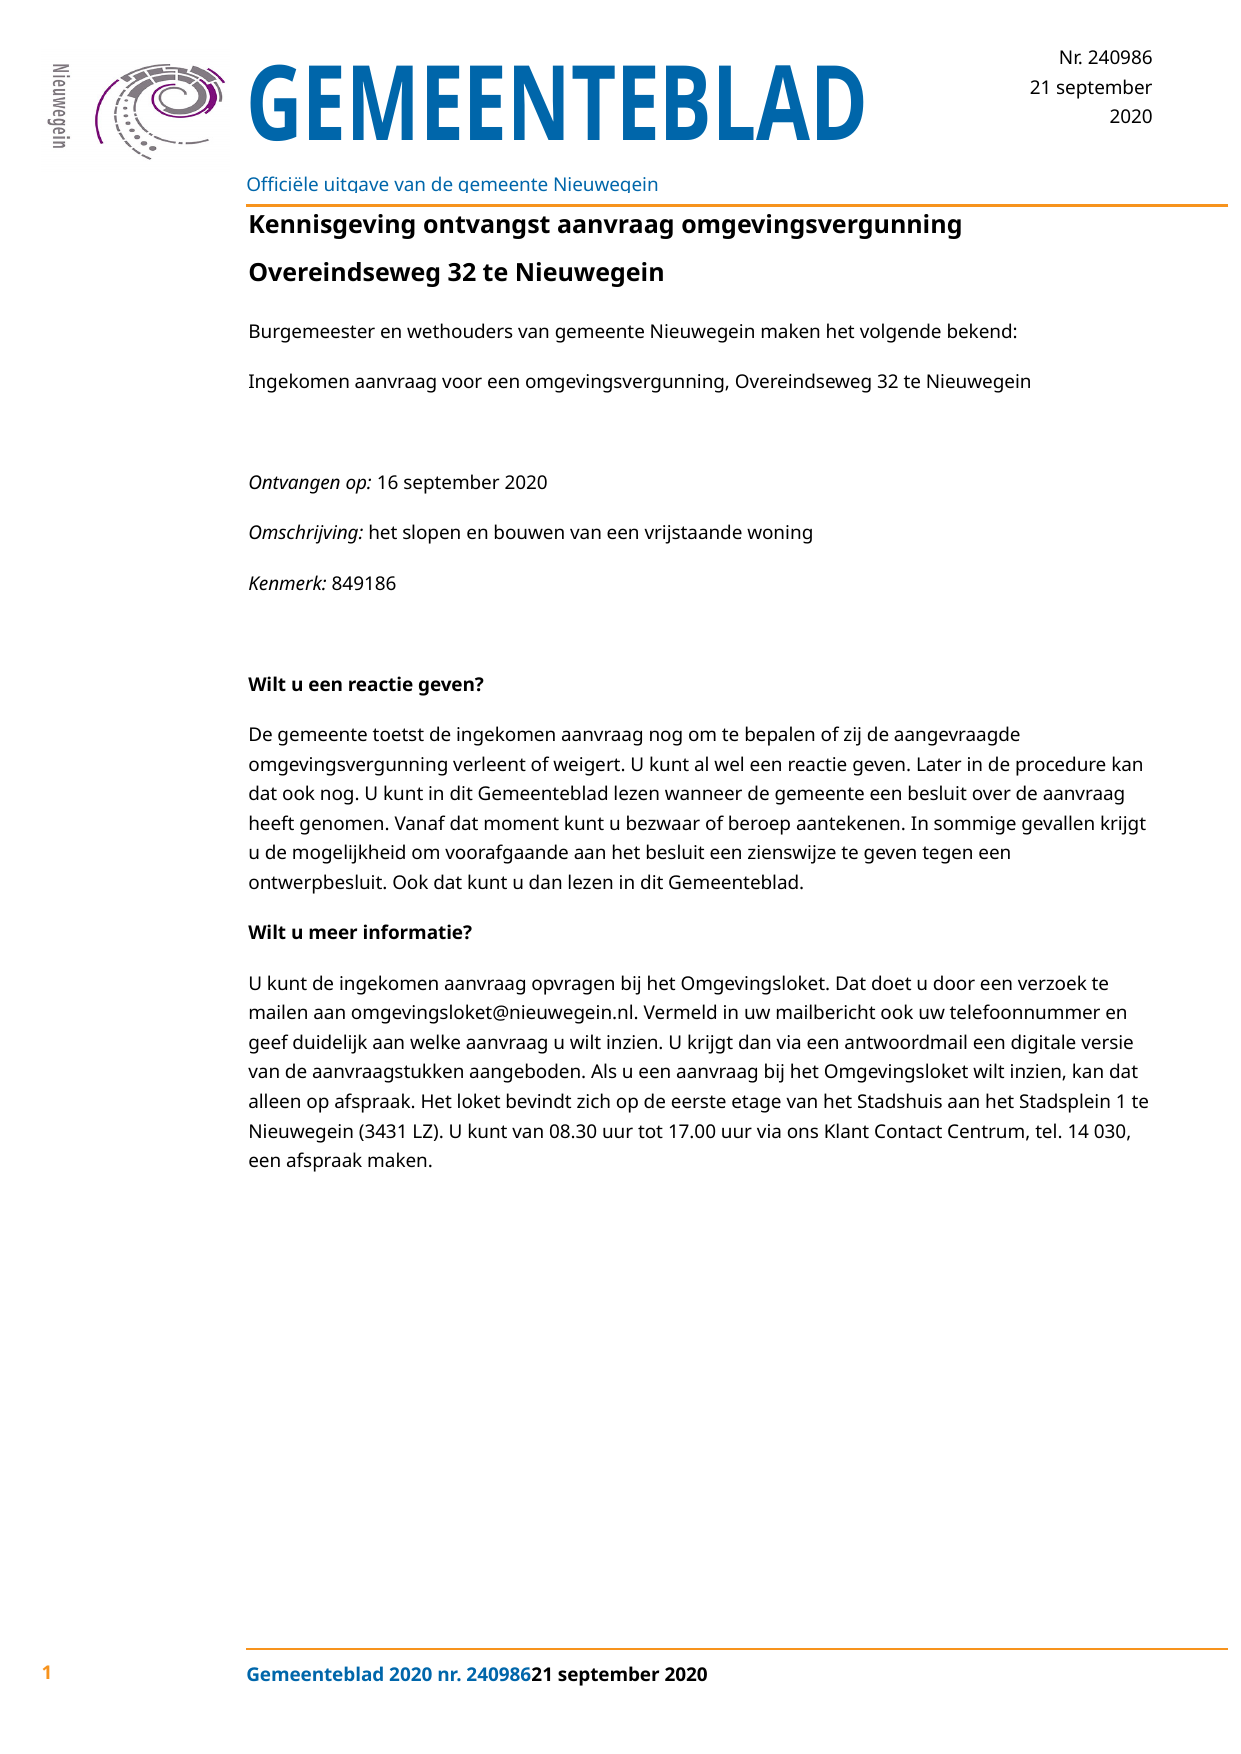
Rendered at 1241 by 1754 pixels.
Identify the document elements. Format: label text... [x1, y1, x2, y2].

text Burgemeester en wethouders van gemeente Nieuwegein maken het volgende bekend: [248, 318, 1152, 344]
picture [41, 47, 231, 172]
text Kennisgeving ontvangst aanvraag omgevingsvergunning Overeindseweg 32 te Nieuwegein [248, 207, 1152, 288]
text Ingekomen aanvraag voor een omgevingsvergunning, Overeindseweg 32 te Nieuwegein [248, 368, 1152, 394]
text Kenmerk: 849186 [248, 570, 1152, 596]
text Omschrijving: het slopen en bouwen van een vrijstaande woning [248, 519, 1152, 545]
text U kunt de ingekomen aanvraag opvragen bij het Omgevingsloket. Dat doet u door een verzoek te mailen aan omgevingsloket@nieuwegein.nl. Vermeld in uw mailbericht ook uw telefoonnummer en geef duidelijk aan welke aanvraag u wilt inzien. U krijgt dan via een antwoordmail een digitale versie van de aanvraagstukken aangeboden. Als u een aanvraag bij het Omgevingsloket wilt inzien, kan dat alleen op afspraak. Het loket bevindt zich op de eerste etage van het Stadshuis aan het Stadsplein 1 te Nieuwegein (3431 LZ). U kunt van 08.30 uur tot 17.00 uur via ons Klant Contact Centrum, tel. 14 030, een afspraak maken. [248, 970, 1152, 1173]
text De gemeente toetst de ingekomen aanvraag nog om te bepalen of zij de aangevraagde omgevingsvergunning verleent of weigert. U kunt al wel een reactie geven. Later in de procedure kan dat ook nog. U kunt in dit Gemeenteblad lezen wanneer de gemeente een besluit over de aanvraag heeft genomen. Vanaf dat moment kunt u bezwaar of beroep aantekenen. In sommige gevallen krijgt u de mogelijkheid om voorafgaande aan het besluit een zienswijze te geven tegen een ontwerpbesluit. Ook dat kunt u dan lezen in dit Gemeenteblad. [248, 721, 1152, 895]
text Ontvangen op: 16 september 2020 [248, 469, 1152, 495]
text Wilt u een reactie geven? [248, 671, 1152, 697]
text Wilt u meer informatie? [248, 919, 1152, 945]
